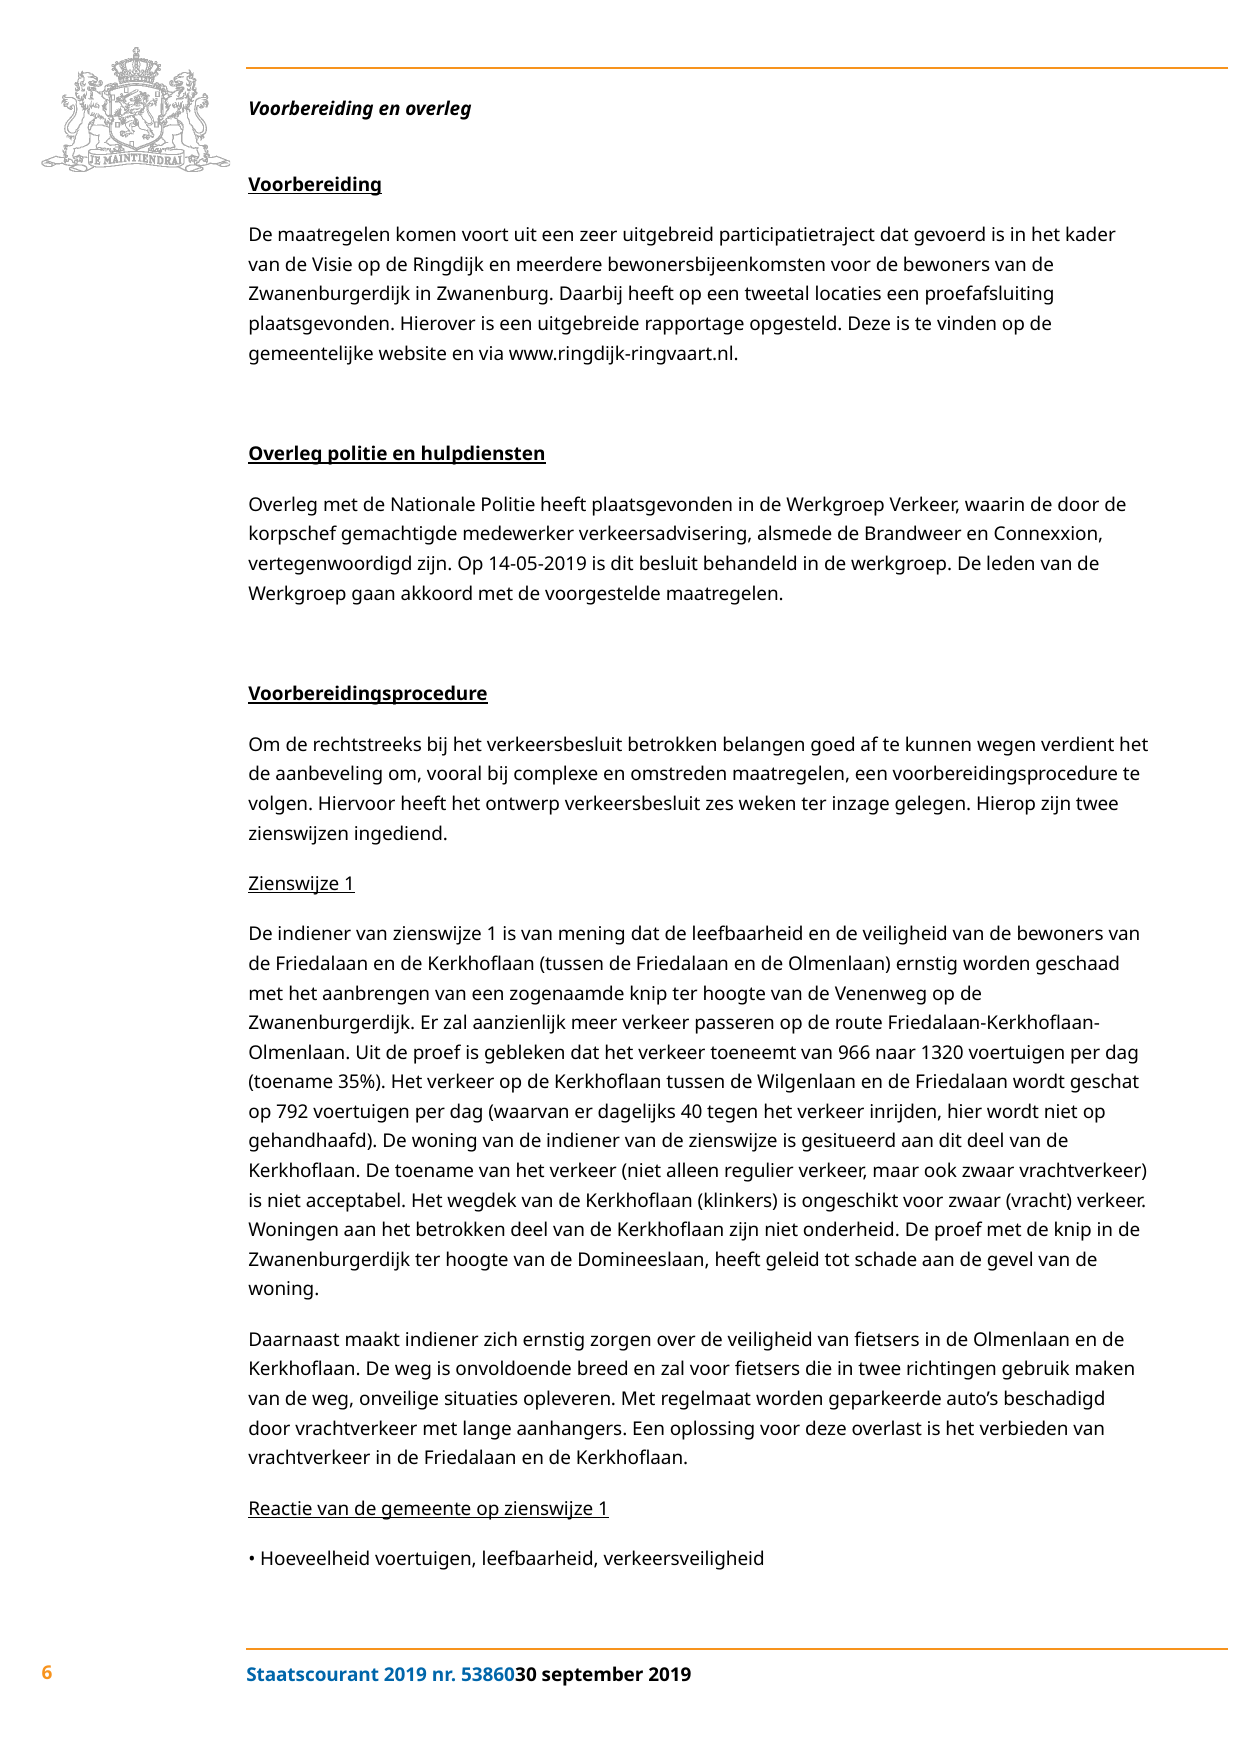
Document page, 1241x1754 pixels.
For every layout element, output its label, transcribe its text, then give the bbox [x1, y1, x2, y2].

picture [41, 47, 231, 172]
text Voorbereiding [248, 171, 1152, 197]
text Reactie van de gemeente op zienswijze 1 [248, 1495, 1152, 1520]
text Daarnaast maakt indiener zich ernstig zorgen over de veiligheid van fietsers in de Olmenlaan en de Kerkhoflaan. De weg is onvoldoende breed en zal voor fietsers die in twee richtingen gebruik maken van de weg, onveilige situaties opleveren. Met regelmaat worden geparkeerde auto’s beschadigd door vrachtverkeer met lange aanhangers. Een oplossing voor deze overlast is het verbieden van vrachtverkeer in de Friedalaan en de Kerkhoflaan. [248, 1326, 1152, 1470]
text Voorbereidingsprocedure [248, 681, 1152, 706]
text Overleg met de Nationale Politie heeft plaatsgevonden in de Werkgroep Verkeer, waarin de door de korpschef gemachtigde medewerker verkeersadvisering, alsmede de Brandweer en Connexxion, vertegenwoordigd zijn. Op 14-05-2019 is dit besluit behandeld in de werkgroep. De leden van de Werkgroep gaan akkoord met de voorgestelde maatregelen. [248, 491, 1152, 605]
text Zienswijze 1 [248, 870, 1152, 896]
text De indiener van zienswijze 1 is van mening dat de leefbaarheid en de veiligheid van de bewoners van de Friedalaan en de Kerkhoflaan (tussen de Friedalaan en de Olmenlaan) ernstig worden geschaad met het aanbrengen van een zogenaamde knip ter hoogte van de Venenweg op de Zwanenburgerdijk. Er zal aanzienlijk meer verkeer passeren op de route Friedalaan-Kerkhoflaan-Olmenlaan. Uit de proef is gebleken dat het verkeer toeneemt van 966 naar 1320 voertuigen per dag (toename 35%). Het verkeer op de Kerkhoflaan tussen de Wilgenlaan en de Friedalaan wordt geschat op 792 voertuigen per dag (waarvan er dagelijks 40 tegen het verkeer inrijden, hier wordt niet op gehandhaafd). De woning van de indiener van de zienswijze is gesitueerd aan dit deel van de Kerkhoflaan. De toename van het verkeer (niet alleen regulier verkeer, maar ook zwaar vrachtverkeer) is niet acceptabel. Het wegdek van de Kerkhoflaan (klinkers) is ongeschikt voor zwaar (vracht) verkeer. Woningen aan het betrokken deel van de Kerkhoflaan zijn niet onderheid. De proef met de knip in de Zwanenburgerdijk ter hoogte van de Domineeslaan, heeft geleid tot schade aan de gevel van de woning. [248, 921, 1152, 1301]
text Overleg politie en hulpdiensten [248, 441, 1152, 466]
text Voorbereiding en overleg [248, 95, 1152, 121]
text • Hoeveelheid voertuigen, leefbaarheid, verkeersveiligheid [248, 1545, 1152, 1571]
text De maatregelen komen voort uit een zeer uitgebreid participatietraject dat gevoerd is in het kader van de Visie op de Ringdijk en meerdere bewonersbijeenkomsten voor de bewoners van de Zwanenburgerdijk in Zwanenburg. Daarbij heeft op een tweetal locaties een proefafsluiting plaatsgevonden. Hierover is een uitgebreide rapportage opgesteld. Deze is te vinden op de gemeentelijke website en via www.ringdijk-ringvaart.nl. [248, 221, 1152, 365]
text Om de rechtstreeks bij het verkeersbesluit betrokken belangen goed af te kunnen wegen verdient het de aanbeveling om, vooral bij complexe en omstreden maatregelen, een voorbereidingsprocedure te volgen. Hiervoor heeft het ontwerp verkeersbesluit zes weken ter inzage gelegen. Hierop zijn twee zienswijzen ingediend. [248, 731, 1152, 845]
